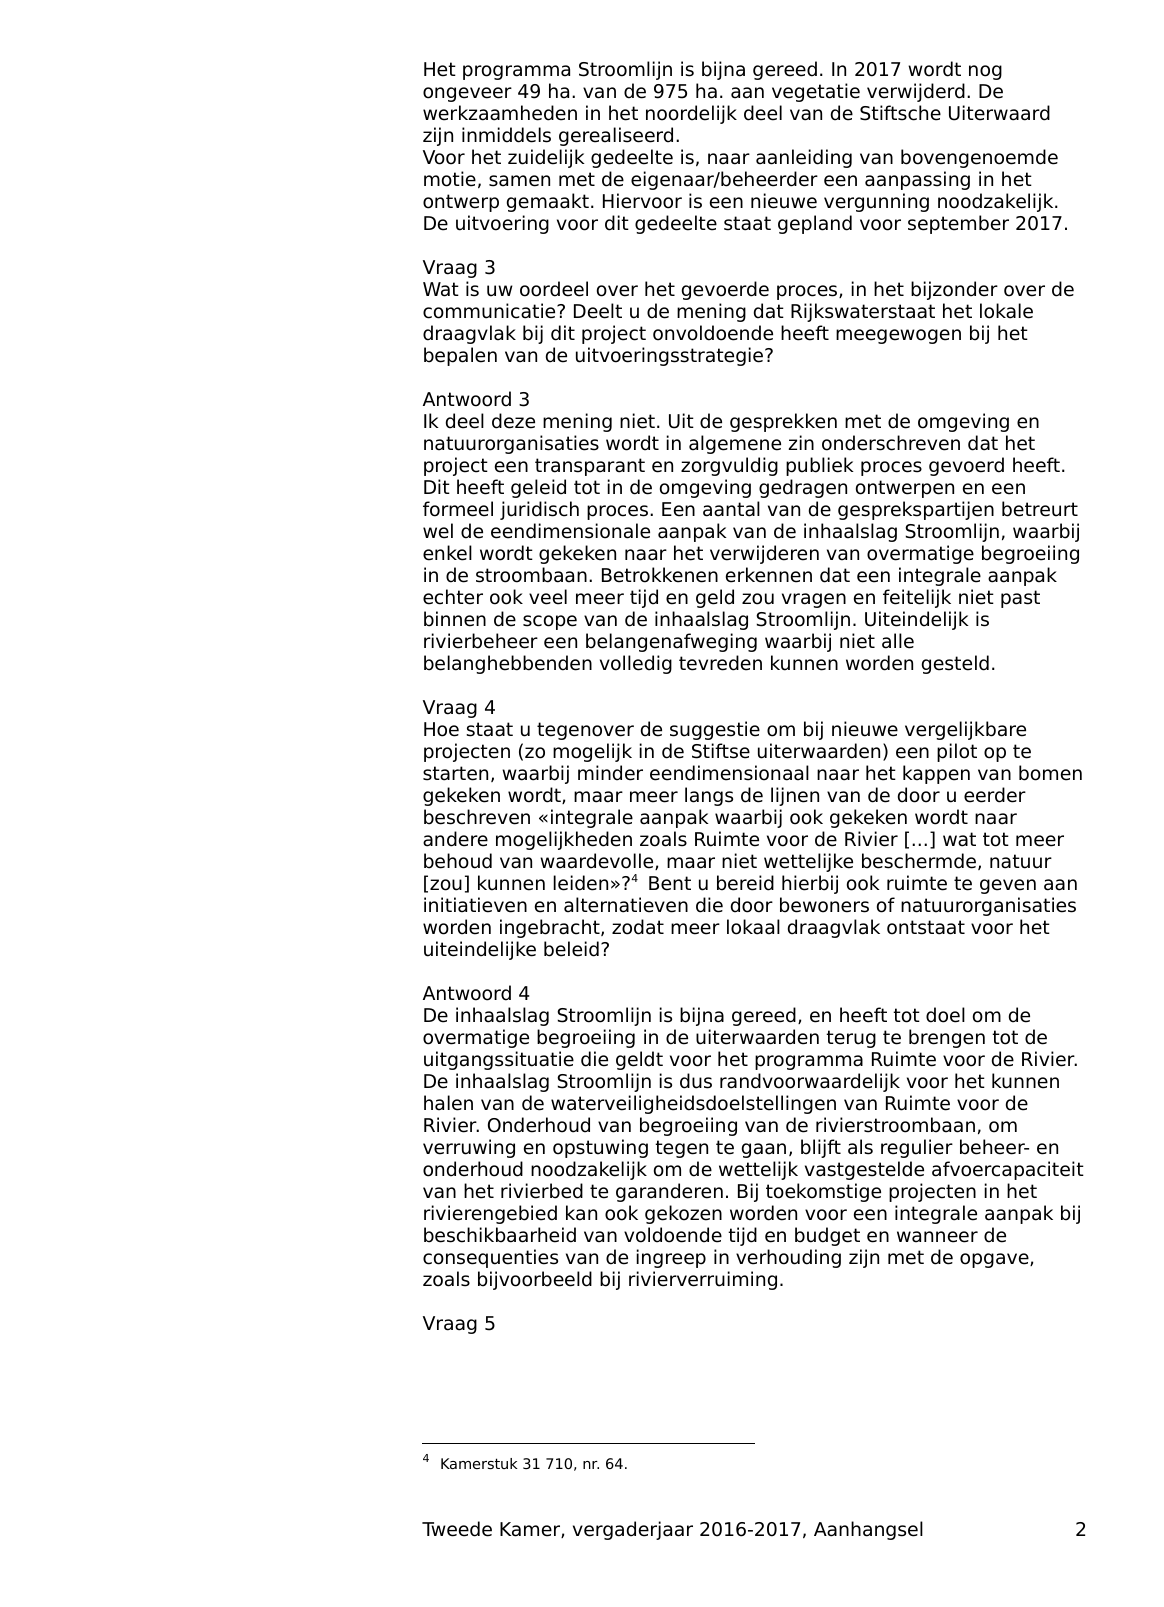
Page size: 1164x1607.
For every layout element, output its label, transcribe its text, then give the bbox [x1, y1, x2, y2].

text Antwoord 3 [422, 389, 1087, 411]
text Wat is uw oordeel over het gevoerde proces, in het bijzonder over de communicatie? Deelt u de mening dat Rijkswaterstaat het lokale draagvlak bij dit project onvoldoende heeft meegewogen bij het bepalen van de uitvoeringsstrategie? [422, 279, 1087, 367]
text Ik deel deze mening niet. Uit de gesprekken met de omgeving en natuurorganisaties wordt in algemene zin onderschreven dat het project een transparant en zorgvuldig publiek proces gevoerd heeft. Dit heeft geleid tot in de omgeving gedragen ontwerpen en een formeel juridisch proces. Een aantal van de gesprekspartijen betreurt wel de eendimensionale aanpak van de inhaalslag Stroomlijn, waarbij enkel wordt gekeken naar het verwijderen van overmatige begroeiing in de stroombaan. Betrokkenen erkennen dat een integrale aanpak echter ook veel meer tijd en geld zou vragen en feitelijk niet past binnen de scope van de inhaalslag Stroomlijn. Uiteindelijk is rivierbeheer een belangenafweging waarbij niet alle belanghebbenden volledig tevreden kunnen worden gesteld. [422, 411, 1087, 675]
text Het programma Stroomlijn is bijna gereed. In 2017 wordt nog ongeveer 49 ha. van de 975 ha. aan vegetatie verwijderd. De werkzaamheden in het noordelijk deel van de Stiftsche Uiterwaard zijn inmiddels gerealiseerd. [422, 59, 1087, 147]
text Vraag 3 [422, 257, 1087, 279]
text Hoe staat u tegenover de suggestie om bij nieuwe vergelijkbare projecten (zo mogelijk in de Stiftse uiterwaarden) een pilot op te starten, waarbij minder eendimensionaal naar het kappen van bomen gekeken wordt, maar meer langs de lijnen van de door u eerder beschreven «integrale aanpak waarbij ook gekeken wordt naar andere mogelijkheden zoals Ruimte voor de Rivier [...] wat tot meer behoud van waardevolle, maar niet wettelijke beschermde, natuur [zou] kunnen leiden»? Bent u bereid hierbij ook ruimte te geven aan initiatieven en alternatieven die door bewoners of natuurorganisaties worden ingebracht, zodat meer lokaal draagvlak ontstaat voor het uiteindelijke beleid? [422, 719, 1087, 961]
text Kamerstuk 31 710, nr. 64. [422, 1452, 1087, 1474]
text Antwoord 4 [422, 983, 1087, 1005]
text Voor het zuidelijk gedeelte is, naar aanleiding van bovengenoemde motie, samen met de eigenaar/beheerder een aanpassing in het ontwerp gemaakt. Hiervoor is een nieuwe vergunning noodzakelijk. De uitvoering voor dit gedeelte staat gepland voor september 2017. [422, 147, 1087, 235]
text De inhaalslag Stroomlijn is bijna gereed, en heeft tot doel om de overmatige begroeiing in de uiterwaarden terug te brengen tot de uitgangssituatie die geldt voor het programma Ruimte voor de Rivier. De inhaalslag Stroomlijn is dus randvoorwaardelijk voor het kunnen halen van de waterveiligheidsdoelstellingen van Ruimte voor de Rivier. Onderhoud van begroeiing van de rivierstroombaan, om verruwing en opstuwing tegen te gaan, blijft als regulier beheer- en onderhoud noodzakelijk om de wettelijk vastgestelde afvoercapaciteit van het rivierbed te garanderen. Bij toekomstige projecten in het rivierengebied kan ook gekozen worden voor een integrale aanpak bij beschikbaarheid van voldoende tijd en budget en wanneer de consequenties van de ingreep in verhouding zijn met de opgave, zoals bijvoorbeeld bij rivierverruiming. [422, 1005, 1087, 1291]
text Vraag 4 [422, 697, 1087, 719]
text Vraag 5 [422, 1313, 1087, 1335]
